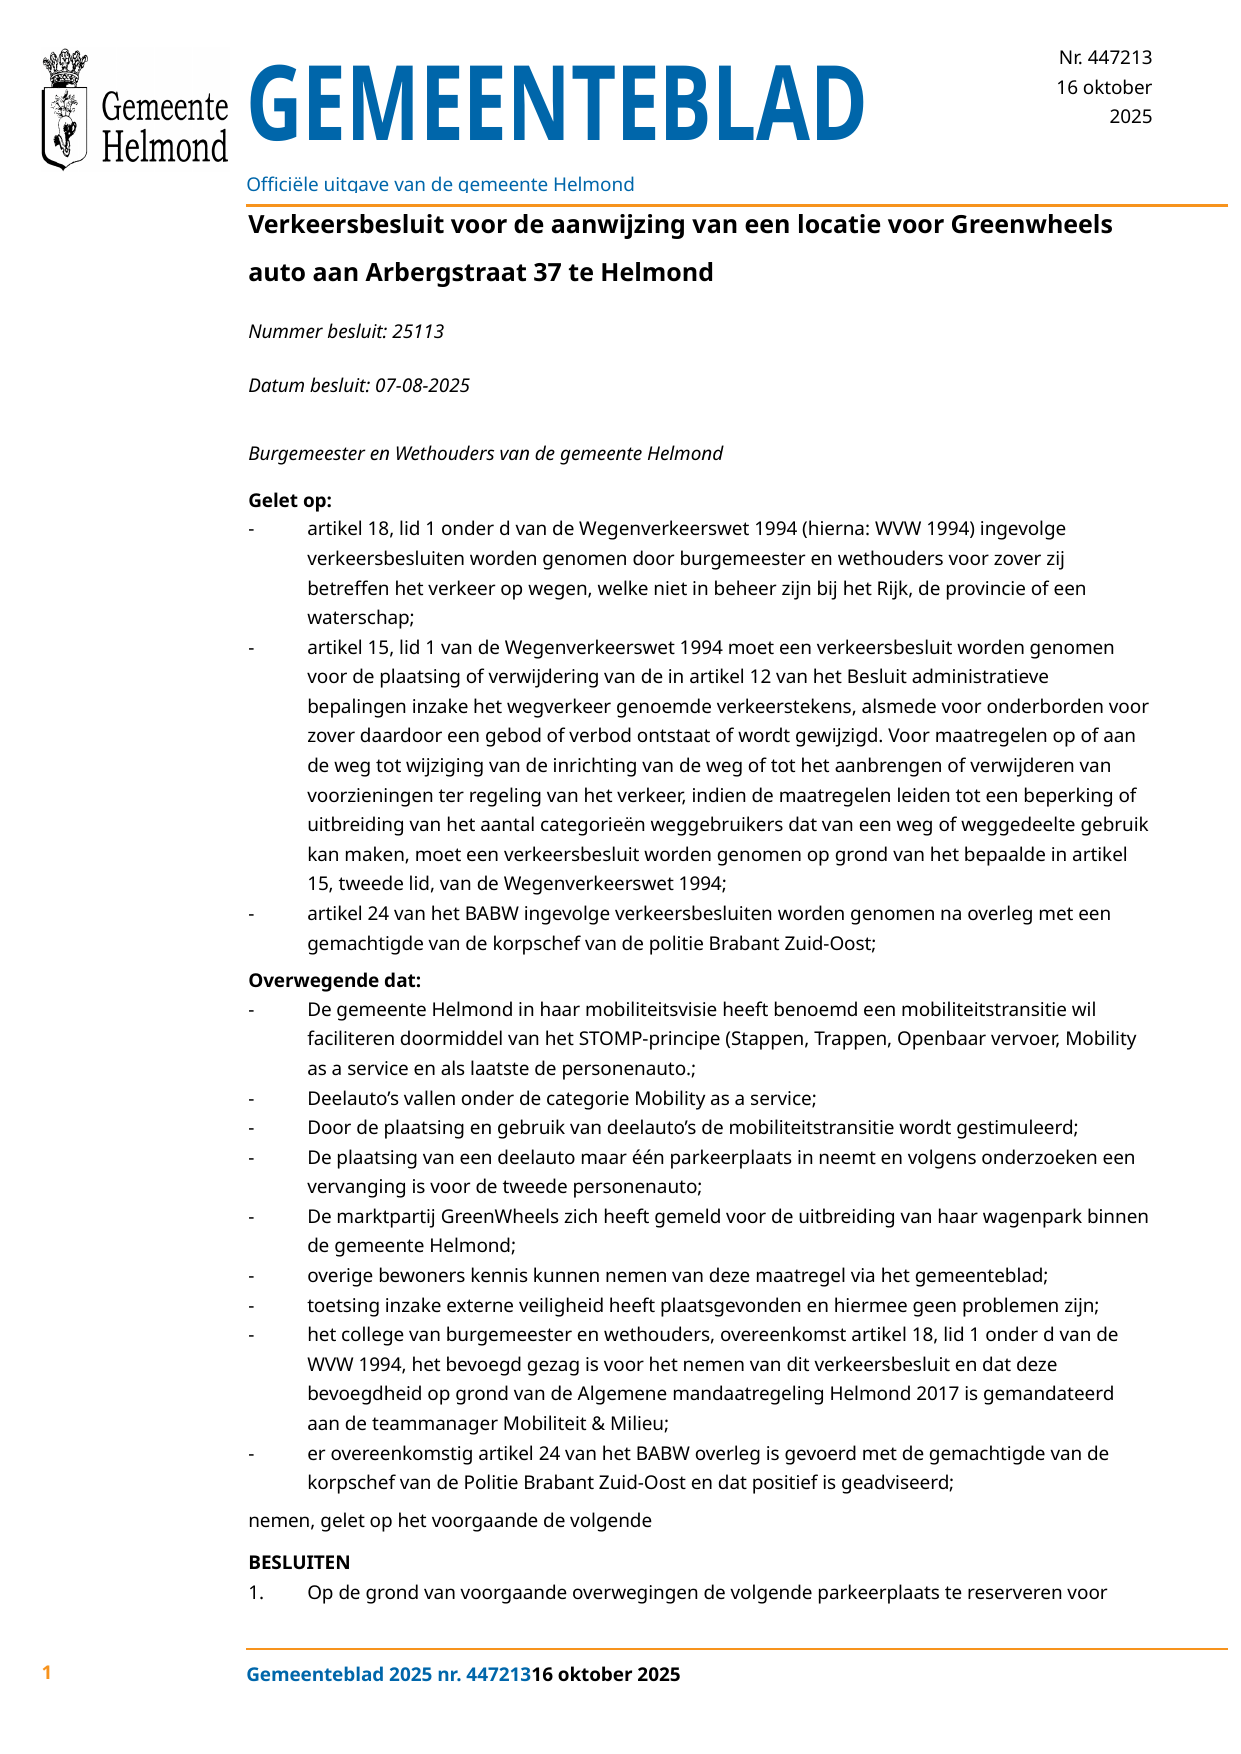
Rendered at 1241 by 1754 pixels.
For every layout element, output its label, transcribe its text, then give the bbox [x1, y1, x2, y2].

text Overwegende dat: [248, 968, 1152, 993]
text Verkeersbesluit voor de aanwijzing van een locatie voor Greenwheels auto aan Arbergstraat 37 te Helmond [248, 207, 1152, 288]
list artikel 15, lid 1 van de Wegenverkeerswet 1994 moet een verkeersbesluit worden genomen voor de plaatsing of verwijdering van de in artikel 12 van het Besluit administratieve bepalingen inzake het wegverkeer genoemde verkeerstekens, alsmede voor onderborden voor zover daardoor een gebod of verbod ontstaat of wordt gewijzigd. Voor maatregelen op of aan de weg tot wijziging van de inrichting van de weg of tot het aanbrengen of verwijderen van voorzieningen ter regeling van het verkeer, indien de maatregelen leiden tot een beperking of uitbreiding van het aantal categorieën weggebruikers dat van een weg of weggedeelte gebruik kan maken, moet een verkeersbesluit worden genomen op grond van het bepaalde in artikel 15, tweede lid, van de Wegenverkeerswet 1994; [248, 634, 1152, 896]
list toetsing inzake externe veiligheid heeft plaatsgevonden en hiermee geen problemen zijn; [248, 1292, 1152, 1318]
list Deelauto’s vallen onder de categorie Mobility as a service; [248, 1085, 1152, 1111]
picture [41, 47, 231, 172]
text Datum besluit: 07-08-2025 [248, 372, 1152, 398]
list Door de plaatsing en gebruik van deelauto’s de mobiliteitstransitie wordt gestimuleerd; [248, 1114, 1152, 1140]
list De gemeente Helmond in haar mobiliteitsvisie heeft benoemd een mobiliteitstransitie wil faciliteren doormiddel van het STOMP-principe (Stappen, Trappen, Openbaar vervoer, Mobility as a service en als laatste de personenauto.; [248, 996, 1152, 1081]
list er overeenkomstig artikel 24 van het BABW overleg is gevoerd met de gemachtigde van de korpschef van de Politie Brabant Zuid-Oost en dat positief is geadviseerd; [248, 1440, 1152, 1495]
list Op de grond van voorgaande overwegingen de volgende parkeerplaats te reserveren voor [248, 1579, 1152, 1604]
list artikel 24 van het BABW ingevolge verkeersbesluiten worden genomen na overleg met een gemachtigde van de korpschef van de politie Brabant Zuid-Oost; [248, 900, 1152, 956]
list De plaatsing van een deelauto maar één parkeerplaats in neemt en volgens onderzoeken een vervanging is voor de tweede personenauto; [248, 1144, 1152, 1199]
text Nummer besluit: 25113 [248, 318, 1152, 344]
list het college van burgemeester en wethouders, overeenkomst artikel 18, lid 1 onder d van de WVW 1994, het bevoegd gezag is voor het nemen van dit verkeersbesluit en dat deze bevoegdheid op grond van de Algemene mandaatregeling Helmond 2017 is gemandateerd aan de teammanager Mobiliteit & Milieu; [248, 1321, 1152, 1436]
list De marktpartij GreenWheels zich heeft gemeld voor de uitbreiding van haar wagenpark binnen de gemeente Helmond; [248, 1203, 1152, 1258]
text Gelet op: [248, 487, 1152, 513]
text nemen, gelet op het voorgaande de volgende [248, 1507, 1152, 1533]
text Burgemeester en Wethouders van de gemeente Helmond [248, 440, 1152, 465]
list overige bewoners kennis kunnen nemen van deze maatregel via het gemeenteblad; [248, 1262, 1152, 1288]
list artikel 18, lid 1 onder d van de Wegenverkeerswet 1994 (hierna: WVW 1994) ingevolge verkeersbesluiten worden genomen door burgemeester en wethouders voor zover zij betreffen het verkeer op wegen, welke niet in beheer zijn bij het Rijk, de provincie of een waterschap; [248, 516, 1152, 630]
text BESLUITEN [248, 1549, 1152, 1575]
